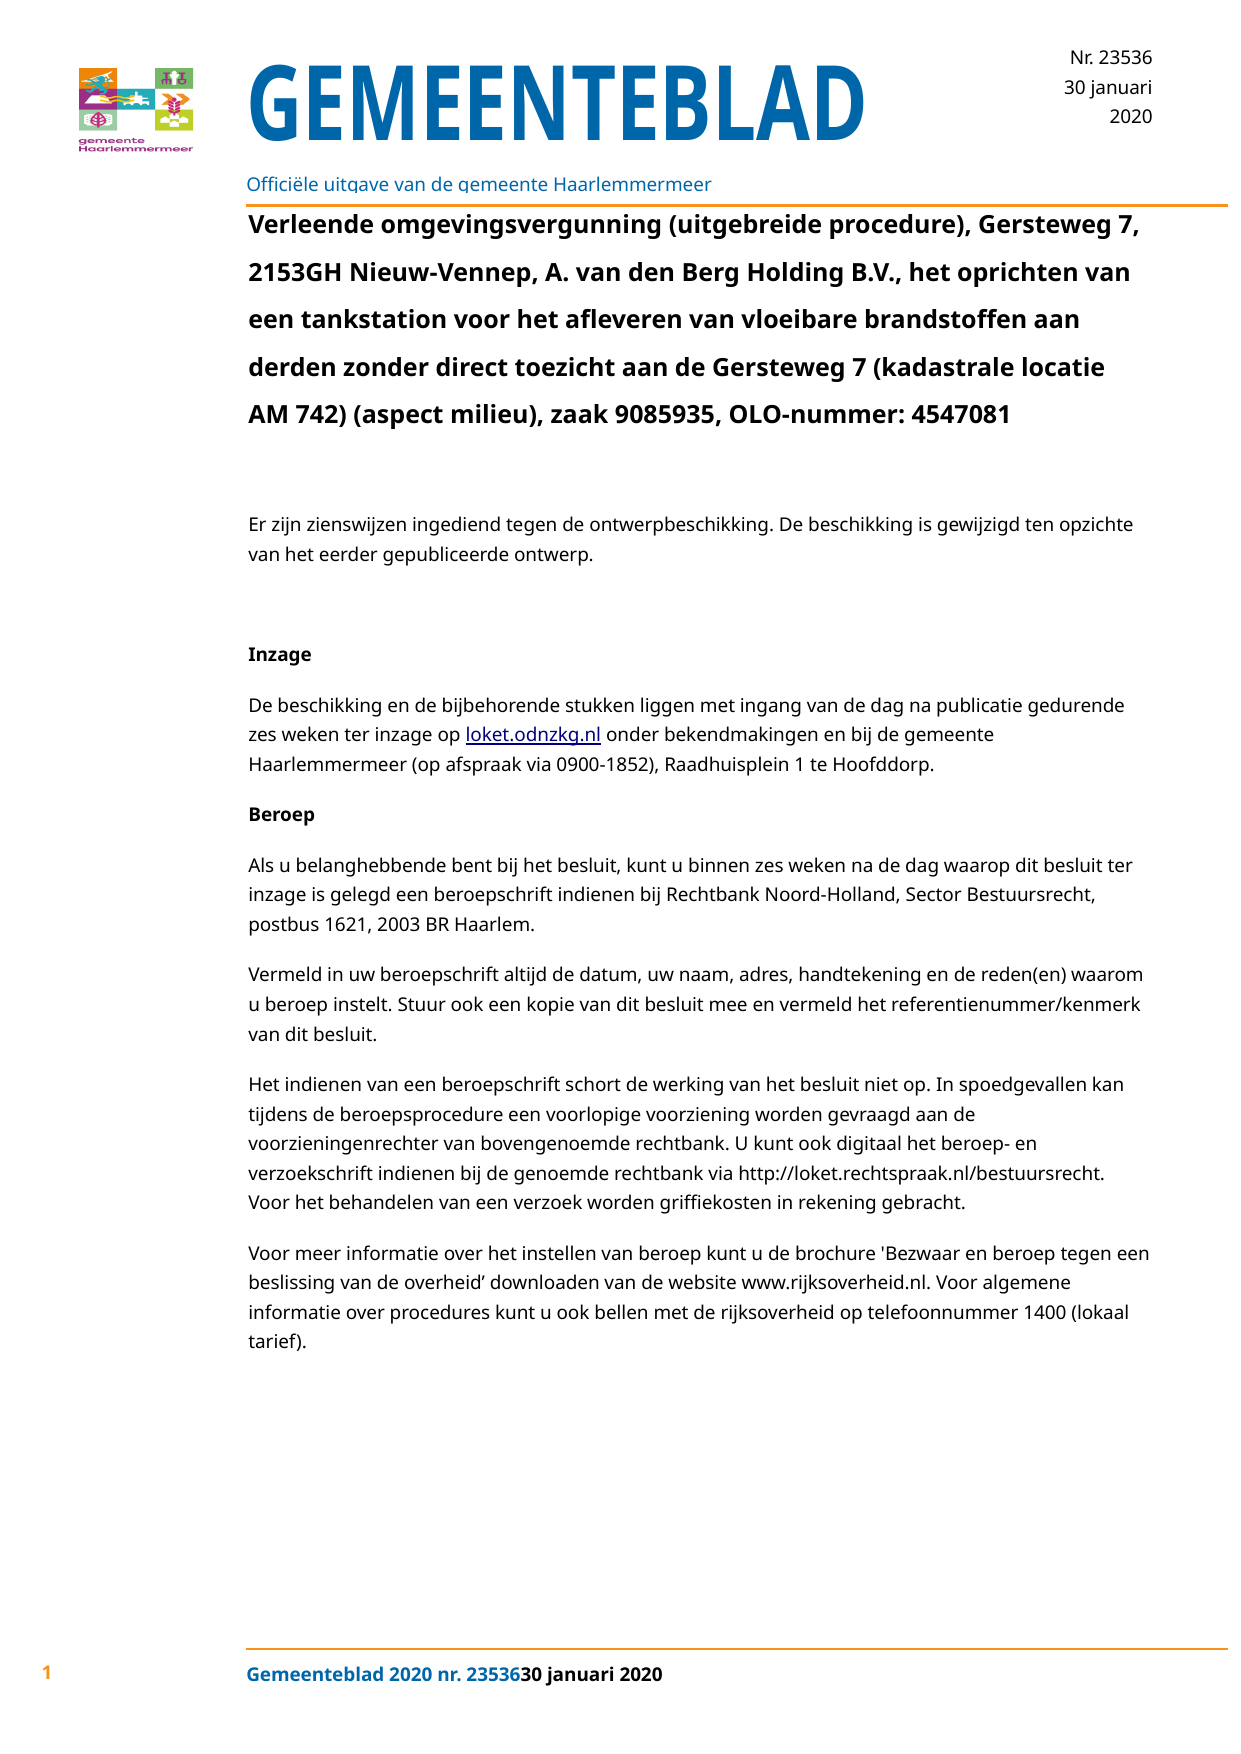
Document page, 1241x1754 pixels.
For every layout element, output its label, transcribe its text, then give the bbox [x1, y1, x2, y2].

text Voor meer informatie over het instellen van beroep kunt u de brochure 'Bezwaar en beroep tegen een beslissing van de overheid’ downloaden van de website www.rijksoverheid.nl. Voor algemene informatie over procedures kunt u ook bellen met de rijksoverheid op telefoonnummer 1400 (lokaal tarief). [248, 1240, 1152, 1354]
text Verleende omgevingsvergunning (uitgebreide procedure), Gersteweg 7, 2153GH Nieuw-Vennep, A. van den Berg Holding B.V., het oprichten van een tankstation voor het afleveren van vloeibare brandstoffen aan derden zonder direct toezicht aan de Gersteweg 7 (kadastrale locatie AM 742) (aspect milieu), zaak 9085935, OLO-nummer: 4547081 [248, 207, 1152, 431]
text De beschikking en de bijbehorende stukken liggen met ingang van de dag na publicatie gedurende zes weken ter inzage op loket.odnzkg.nl onder bekendmakingen en bij de gemeente Haarlemmermeer (op afspraak via 0900-1852), Raadhuisplein 1 te Hoofddorp. [248, 692, 1152, 777]
text Als u belanghebbende bent bij het besluit, kunt u binnen zes weken na de dag waarop dit besluit ter inzage is gelegd een beroepschrift indienen bij Rechtbank Noord-Holland, Sector Bestuursrecht, postbus 1621, 2003 BR Haarlem. [248, 852, 1152, 937]
text Inzage [248, 642, 1152, 667]
text Het indienen van een beroepschrift schort de werking van het besluit niet op. In spoedgevallen kan tijdens de beroepsprocedure een voorlopige voorziening worden gevraagd aan de voorzieningenrechter van bovengenoemde rechtbank. U kunt ook digitaal het beroep- en verzoekschrift indienen bij de genoemde rechtbank via http://loket.rechtspraak.nl/bestuursrecht. Voor het behandelen van een verzoek worden griffiekosten in rekening gebracht. [248, 1071, 1152, 1215]
text Beroep [248, 802, 1152, 827]
text Er zijn zienswijzen ingediend tegen de ontwerpbeschikking. De beschikking is gewijzigd ten opzichte van het eerder gepubliceerde ontwerp. [248, 511, 1152, 566]
picture [41, 47, 231, 172]
text Vermeld in uw beroepschrift altijd de datum, uw naam, adres, handtekening en de reden(en) waarom u beroep instelt. Stuur ook een kopie van dit besluit mee en vermeld het referentienummer/kenmerk van dit besluit. [248, 962, 1152, 1046]
